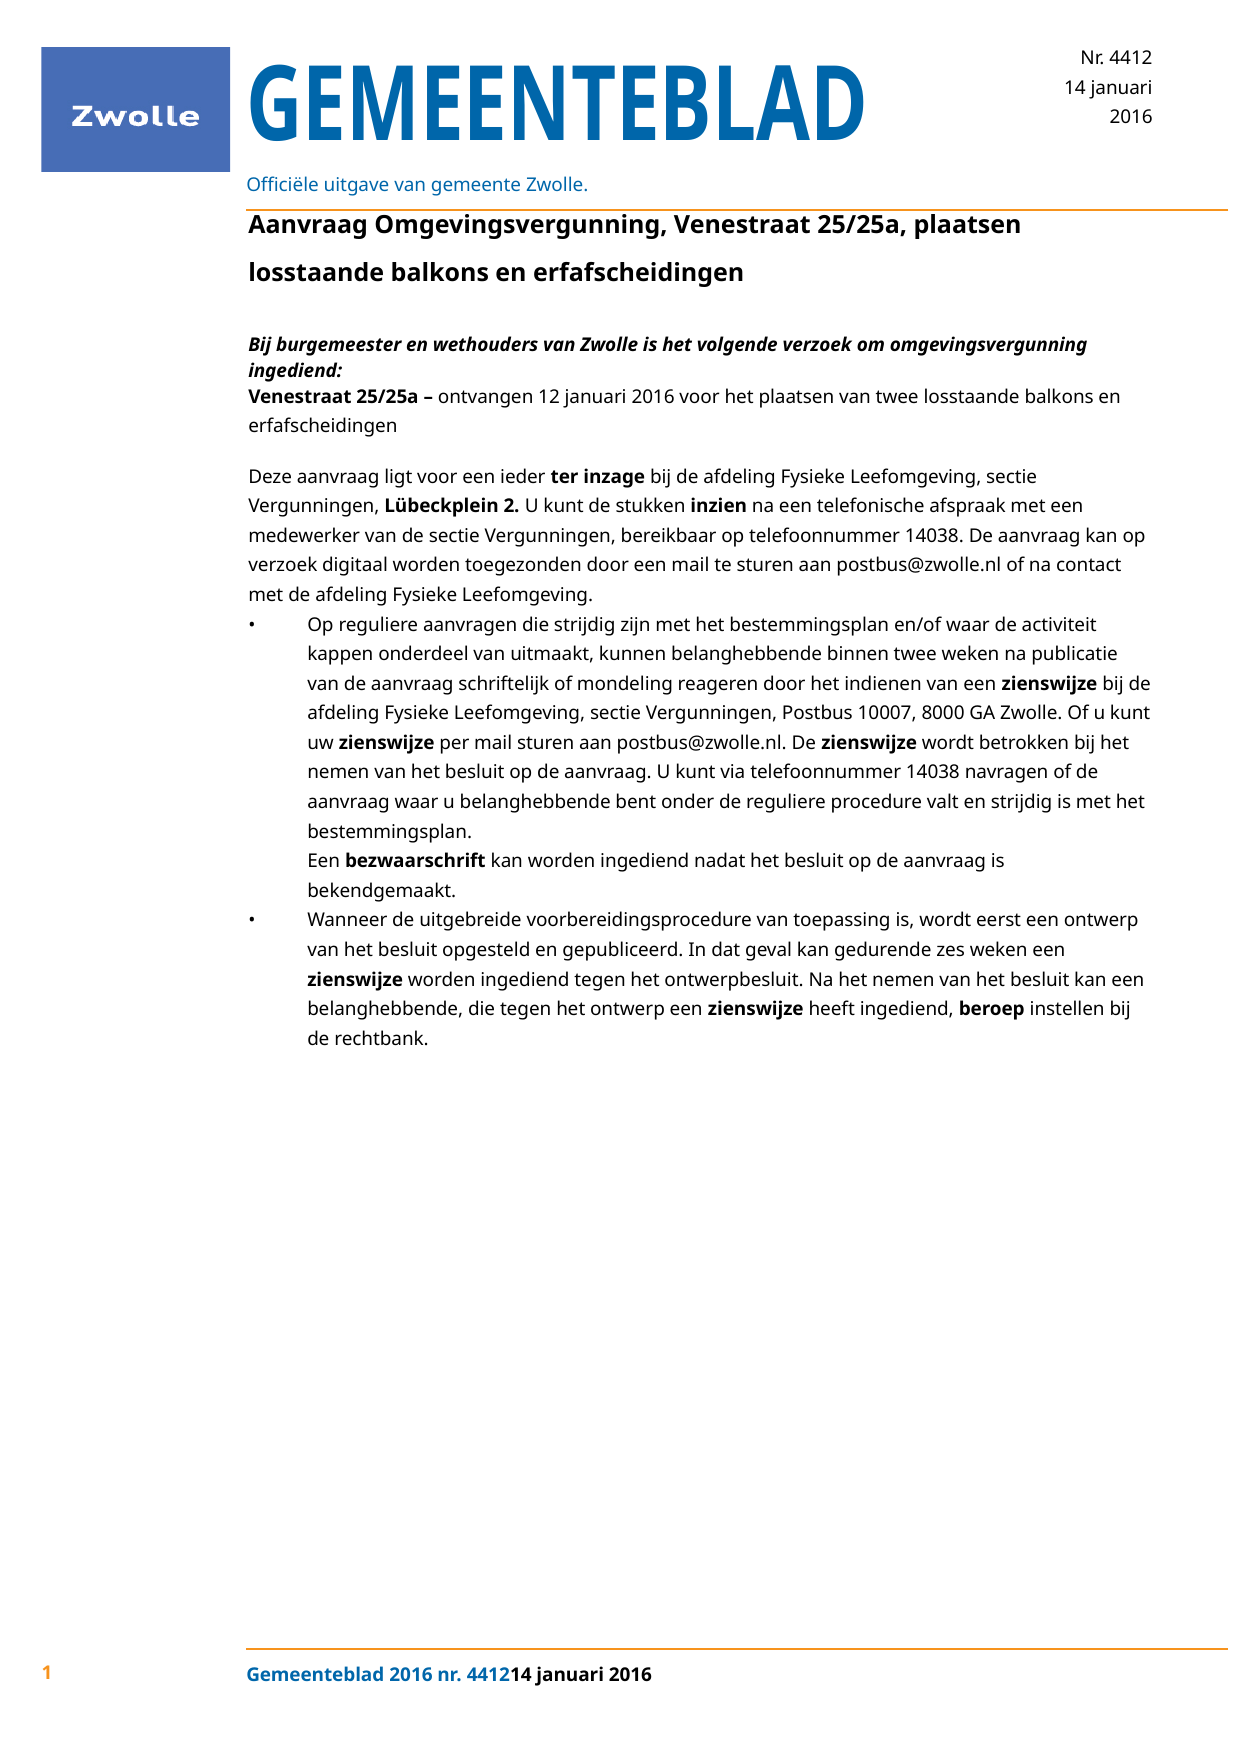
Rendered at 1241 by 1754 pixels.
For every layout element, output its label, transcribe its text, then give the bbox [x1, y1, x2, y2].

text Deze aanvraag ligt voor een ieder ter inzage bij de afdeling Fysieke Leefomgeving, sectie Vergunningen, Lübeckplein 2. U kunt de stukken inzien na een telefonische afspraak met een medewerker van de sectie Vergunningen, bereikbaar op telefoonnummer 14038. De aanvraag kan op verzoek digitaal worden toegezonden door een mail te sturen aan postbus@zwolle.nl of na contact met de afdeling Fysieke Leefomgeving. [248, 463, 1152, 607]
list Een bezwaarschrift kan worden ingediend nadat het besluit op de aanvraag is bekendgemaakt. [248, 847, 1152, 903]
list Op reguliere aanvragen die strijdig zijn met het bestemmingsplan en/of waar de activiteit kappen onderdeel van uitmaakt, kunnen belanghebbende binnen twee weken na publicatie van de aanvraag schriftelijk of mondeling reageren door het indienen van een zienswijze bij de afdeling Fysieke Leefomgeving, sectie Vergunningen, Postbus 10007, 8000 GA Zwolle. Of u kunt uw zienswijze per mail sturen aan postbus@zwolle.nl. De zienswijze wordt betrokken bij het nemen van het besluit op de aanvraag. U kunt via telefoonnummer 14038 navragen of de aanvraag waar u belanghebbende bent onder de reguliere procedure valt en strijdig is met het bestemmingsplan. [248, 611, 1152, 844]
picture [41, 47, 231, 172]
text Bij burgemeester en wethouders van Zwolle is het volgende verzoek om omgevingsvergunning ingediend: [248, 331, 1152, 383]
list Wanneer de uitgebreide voorbereidingsprocedure van toepassing is, wordt eerst een ontwerp van het besluit opgesteld en gepubliceerd. In dat geval kan gedurende zes weken een zienswijze worden ingediend tegen het ontwerpbesluit. Na het nemen van het besluit kan een belanghebbende, die tegen het ontwerp een zienswijze heeft ingediend, beroep instellen bij de rechtbank. [248, 907, 1152, 1051]
text Aanvraag Omgevingsvergunning, Venestraat 25/25a, plaatsen losstaande balkons en erfafscheidingen [248, 211, 1152, 288]
text Venestraat 25/25a – ontvangen 12 januari 2016 voor het plaatsen van twee losstaande balkons en erfafscheidingen [248, 383, 1152, 438]
